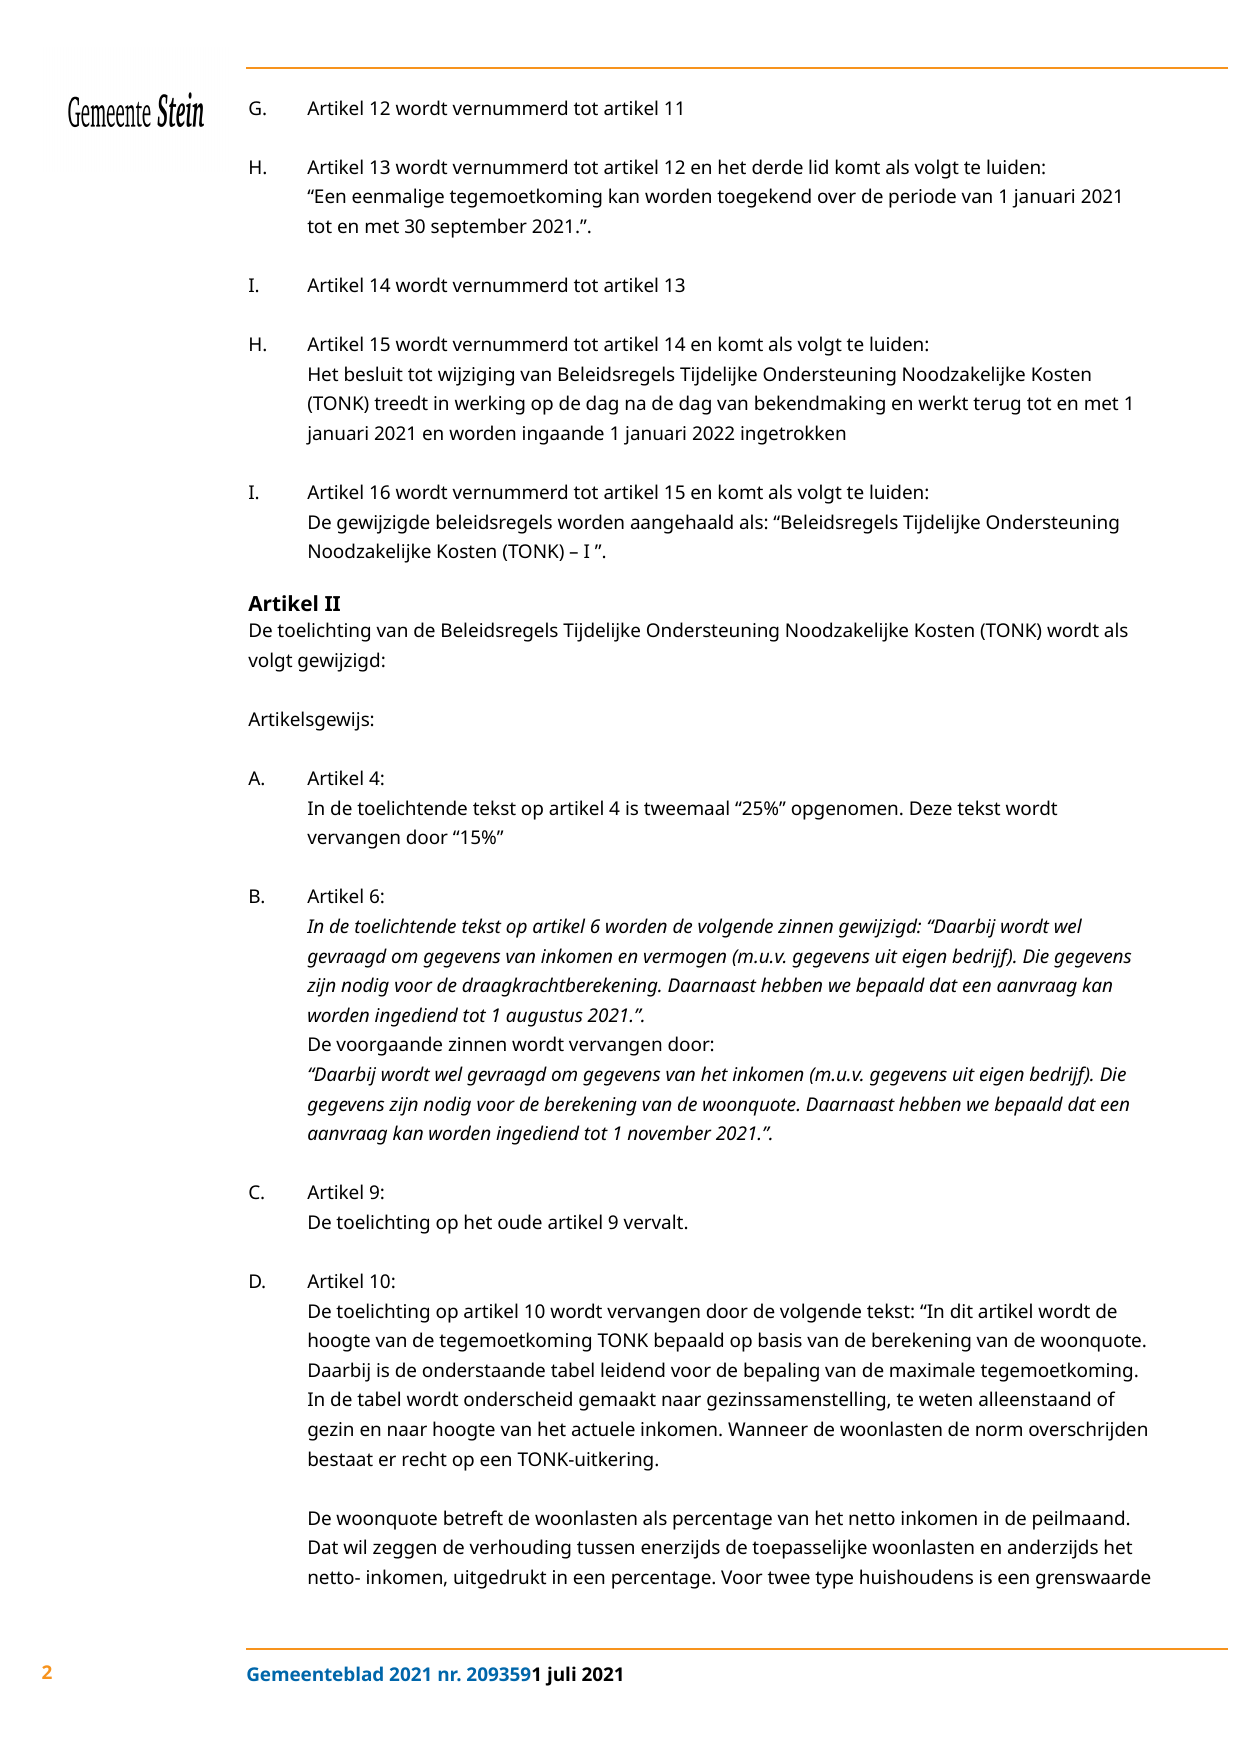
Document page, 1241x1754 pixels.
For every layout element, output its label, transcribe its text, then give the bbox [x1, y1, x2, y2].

list Artikel 12 wordt vernummerd tot artikel 11 [248, 95, 1152, 121]
list Artikel 6: [248, 884, 1152, 909]
list In de toelichtende tekst op artikel 4 is tweemaal “25%” opgenomen. Deze tekst wordt vervangen door “15%” [248, 795, 1152, 850]
list Artikel 9: [248, 1179, 1152, 1205]
list De woonquote betreft de woonlasten als percentage van het netto inkomen in de peilmaand. Dat wil zeggen de verhouding tussen enerzijds de toepasselijke woonlasten en anderzijds het netto- inkomen, uitgedrukt in een percentage. Voor twee type huishoudens is een grenswaarde [248, 1505, 1152, 1590]
list Artikel 16 wordt vernummerd tot artikel 15 en komt als volgt te luiden: [248, 479, 1152, 505]
text Artikel II [248, 589, 1152, 617]
text Artikelsgewijs: [248, 706, 1152, 732]
text De toelichting van de Beleidsregels Tijdelijke Ondersteuning Noodzakelijke Kosten (TONK) wordt als volgt gewijzigd: [248, 617, 1152, 673]
list De voorgaande zinnen wordt vervangen door: [248, 1032, 1152, 1057]
picture [41, 47, 231, 172]
list De toelichting op het oude artikel 9 vervalt. [248, 1209, 1152, 1235]
list Artikel 15 wordt vernummerd tot artikel 14 en komt als volgt te luiden: [248, 331, 1152, 357]
list Het besluit tot wijziging van Beleidsregels Tijdelijke Ondersteuning Noodzakelijke Kosten (TONK) treedt in werking op de dag na de dag van bekendmaking en werkt terug tot en met 1 januari 2021 en worden ingaande 1 januari 2022 ingetrokken [248, 361, 1152, 446]
list “Daarbij wordt wel gevraagd om gegevens van het inkomen (m.u.v. gegevens uit eigen bedrijf). Die gegevens zijn nodig voor de berekening van de woonquote. Daarnaast hebben we bepaald dat een aanvraag kan worden ingediend tot 1 november 2021.”. [248, 1061, 1152, 1146]
list Artikel 4: [248, 765, 1152, 791]
list “Een eenmalige tegemoetkoming kan worden toegekend over de periode van 1 januari 2021 tot en met 30 september 2021.”. [248, 183, 1152, 239]
list De gewijzigde beleidsregels worden aangehaald als: “Beleidsregels Tijdelijke Ondersteuning Noodzakelijke Kosten (TONK) – I ”. [248, 509, 1152, 564]
list Artikel 13 wordt vernummerd tot artikel 12 en het derde lid komt als volgt te luiden: [248, 154, 1152, 180]
list In de toelichtende tekst op artikel 6 worden de volgende zinnen gewijzigd: “Daarbij wordt wel gevraagd om gegevens van inkomen en vermogen (m.u.v. gegevens uit eigen bedrijf). Die gegevens zijn nodig voor de draagkrachtberekening. Daarnaast hebben we bepaald dat een aanvraag kan worden ingediend tot 1 augustus 2021.”. [248, 913, 1152, 1028]
list Artikel 10: [248, 1268, 1152, 1294]
list Artikel 14 wordt vernummerd tot artikel 13 [248, 272, 1152, 298]
list De toelichting op artikel 10 wordt vervangen door de volgende tekst: “In dit artikel wordt de hoogte van de tegemoetkoming TONK bepaald op basis van de berekening van de woonquote. Daarbij is de onderstaande tabel leidend voor de bepaling van de maximale tegemoetkoming. In de tabel wordt onderscheid gemaakt naar gezinssamenstelling, te weten alleenstaand of gezin en naar hoogte van het actuele inkomen. Wanneer de woonlasten de norm overschrijden bestaat er recht op een TONK-uitkering. [248, 1298, 1152, 1471]
